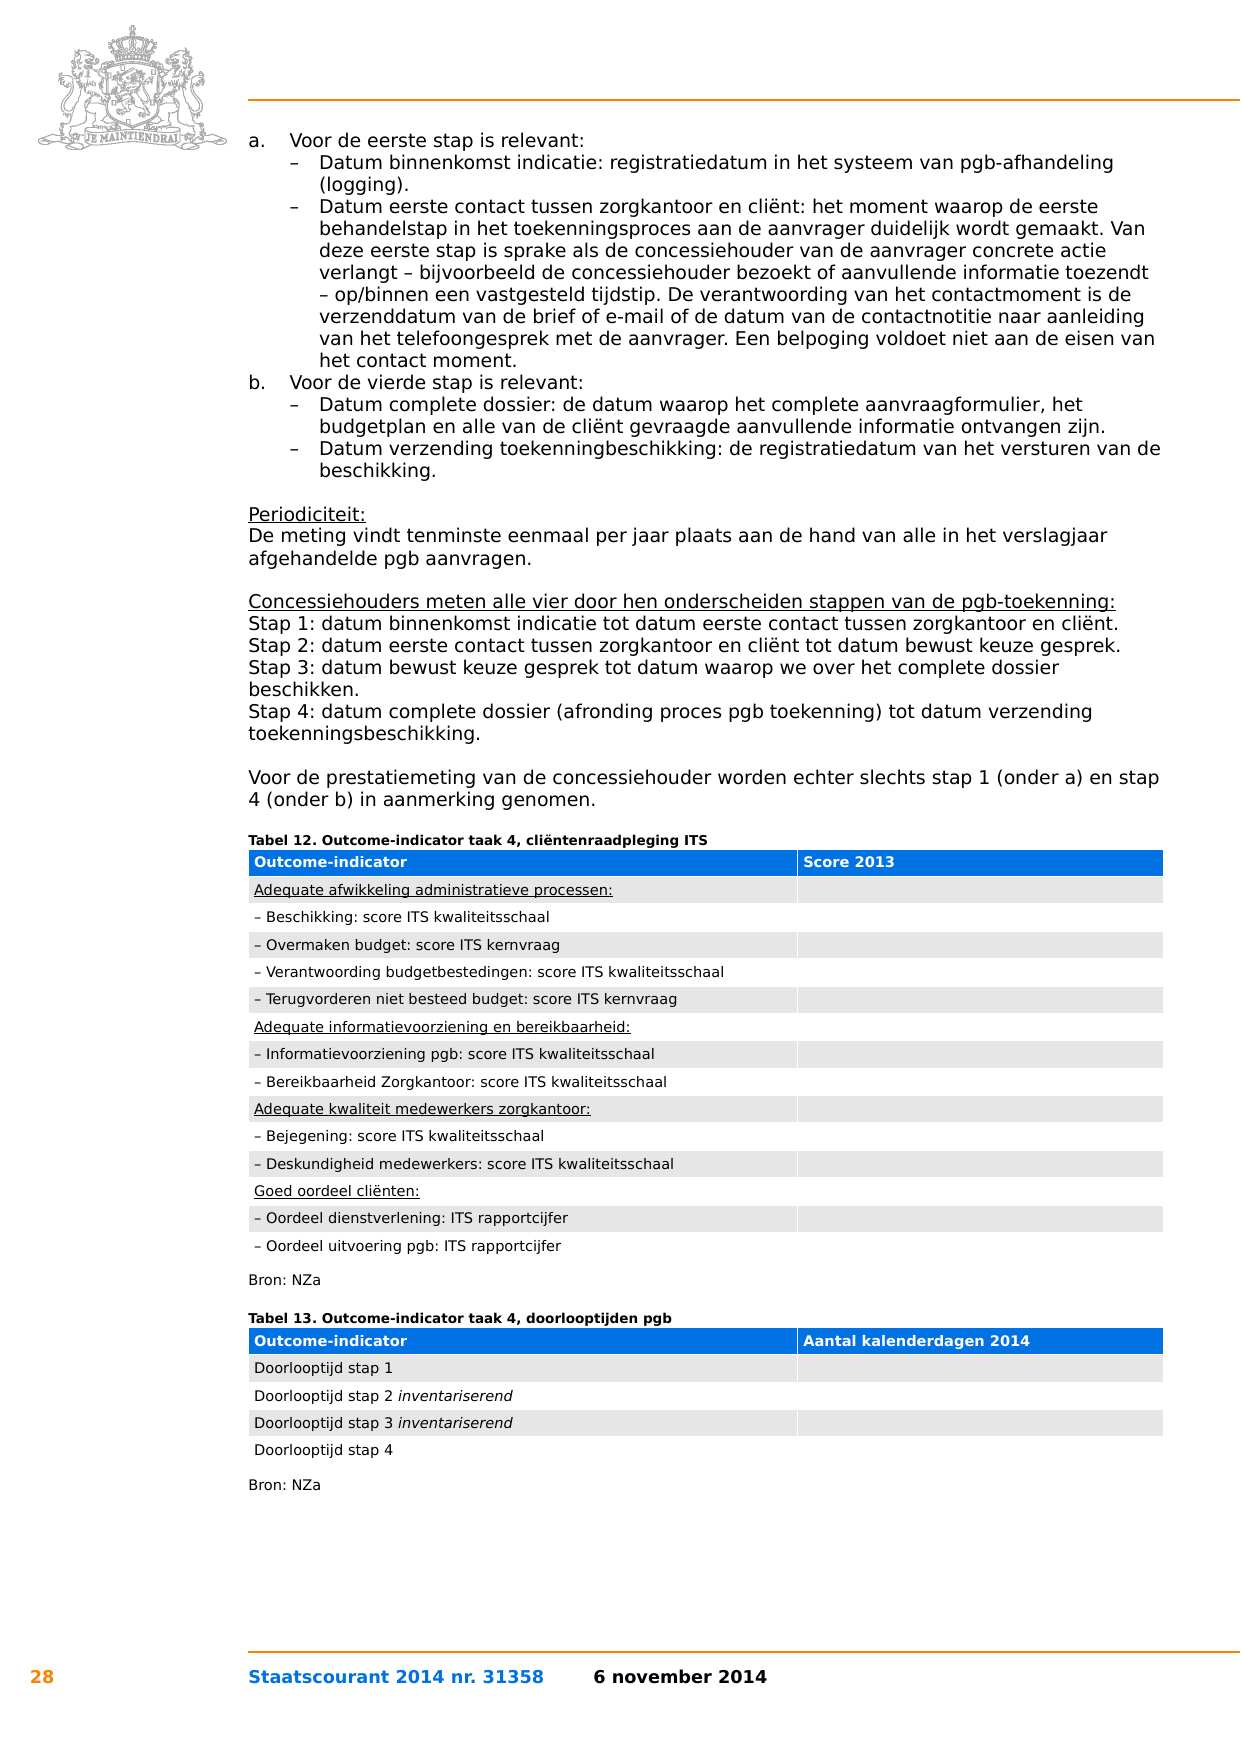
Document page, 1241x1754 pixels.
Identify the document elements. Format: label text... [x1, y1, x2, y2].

table_cell [798, 932, 1163, 958]
table_cell Bron: NZa [248, 1465, 1163, 1494]
table_cell Adequate informatievoorziening en bereikbaarheid: [249, 1014, 797, 1040]
table_cell [798, 1151, 1163, 1177]
table_cell [798, 1206, 1163, 1232]
table_cell [798, 1096, 1163, 1122]
table_cell [798, 904, 1163, 931]
table_cell Goed oordeel cliënten: [249, 1178, 797, 1205]
table_cell Bron: NZa [248, 1261, 1163, 1289]
table_cell Outcome-indicator [249, 850, 797, 876]
table_cell Adequate kwaliteit medewerkers zorgkantoor: [249, 1096, 797, 1122]
text a. Voor de eerste stap is relevant: [248, 130, 1163, 152]
table_cell – Verantwoording budgetbestedingen: score ITS kwaliteitsschaal [249, 959, 797, 986]
table_cell – Bereikbaarheid Zorgkantoor: score ITS kwaliteitsschaal [249, 1069, 797, 1095]
table_cell [798, 1383, 1163, 1409]
text Concessiehouders meten alle vier door hen onderscheiden stappen van de pgb-toekenning: [248, 591, 1163, 613]
table_cell [798, 1410, 1163, 1436]
table_cell [798, 1041, 1163, 1068]
table_cell – Informatievoorziening pgb: score ITS kwaliteitsschaal [249, 1041, 797, 1068]
text Periodiciteit: [248, 503, 1163, 525]
table_cell – Oordeel dienstverlening: ITS rapportcijfer [249, 1206, 797, 1232]
table_header Tabel 13. Outcome-indicator taak 4, doorlooptijden pgb [248, 1311, 1163, 1327]
text Stap 3: datum bewust keuze gesprek tot datum waarop we over het complete dossier beschikken. [248, 657, 1163, 701]
table_cell [798, 1069, 1163, 1095]
text Stap 1: datum binnenkomst indicatie tot datum eerste contact tussen zorgkantoor en cliënt. [248, 613, 1163, 635]
text – Datum verzending toekenningbeschikking: de registratiedatum van het versturen van de beschikking. [289, 438, 1163, 482]
text – Datum eerste contact tussen zorgkantoor en cliënt: het moment waarop de eerste behandelstap in het toekenningsproces aan de aanvrager duidelijk wordt gemaakt. Van deze eerste stap is sprake als de concessiehouder van de aanvrager concrete actie verlangt – bijvoorbeeld de concessiehouder bezoekt of aanvullende informatie toezendt – op/binnen een vastgesteld tijdstip. De verantwoording van het contactmoment is de verzenddatum van de brief of e-mail of de datum van de contactnotitie naar aanleiding van het telefoongesprek met de aanvrager. Een belpoging voldoet niet aan de eisen van het contact moment. [289, 196, 1163, 372]
table_cell – Oordeel uitvoering pgb: ITS rapportcijfer [249, 1233, 797, 1259]
table_cell – Overmaken budget: score ITS kernvraag [249, 932, 797, 958]
table_cell Aantal kalenderdagen 2014 [798, 1328, 1163, 1354]
table_cell [798, 1233, 1163, 1259]
table_header Tabel 12. Outcome-indicator taak 4, cliëntenraadpleging ITS [248, 833, 1163, 848]
picture [38, 25, 227, 150]
table_cell [798, 1014, 1163, 1040]
table_cell Doorlooptijd stap 4 [249, 1438, 797, 1464]
table_cell [798, 959, 1163, 986]
text – Datum binnenkomst indicatie: registratiedatum in het systeem van pgb-afhandeling (logging). [289, 152, 1163, 196]
text De meting vindt tenminste eenmaal per jaar plaats aan de hand van alle in het verslagjaar afgehandelde pgb aanvragen. [248, 525, 1163, 569]
table_cell [798, 1438, 1163, 1464]
text b. Voor de vierde stap is relevant: [248, 372, 1163, 394]
text Voor de prestatiemeting van de concessiehouder worden echter slechts stap 1 (onder a) en stap 4 (onder b) in aanmerking genomen. [248, 767, 1163, 811]
table_cell Adequate afwikkeling administratieve processen: [249, 877, 797, 903]
table_cell [798, 1178, 1163, 1205]
table_cell Outcome-indicator [249, 1328, 797, 1354]
table_cell Score 2013 [798, 850, 1163, 876]
table_cell Doorlooptijd stap 2 inventariserend [249, 1383, 797, 1409]
table_cell [798, 1124, 1163, 1150]
table_cell – Terugvorderen niet besteed budget: score ITS kernvraag [249, 987, 797, 1013]
text Stap 4: datum complete dossier (afronding proces pgb toekenning) tot datum verzending toekenningsbeschikking. [248, 701, 1163, 745]
table_cell – Bejegening: score ITS kwaliteitsschaal [249, 1124, 797, 1150]
table_cell Doorlooptijd stap 1 [249, 1355, 797, 1382]
table_cell [798, 1355, 1163, 1382]
text – Datum complete dossier: de datum waarop het complete aanvraagformulier, het budgetplan en alle van de cliënt gevraagde aanvullende informatie ontvangen zijn. [289, 394, 1163, 438]
table_cell – Beschikking: score ITS kwaliteitsschaal [249, 904, 797, 931]
table_cell – Deskundigheid medewerkers: score ITS kwaliteitsschaal [249, 1151, 797, 1177]
table_cell [798, 987, 1163, 1013]
table_cell [798, 877, 1163, 903]
text Stap 2: datum eerste contact tussen zorgkantoor en cliënt tot datum bewust keuze gesprek. [248, 635, 1163, 657]
table_cell Doorlooptijd stap 3 inventariserend [249, 1410, 797, 1436]
